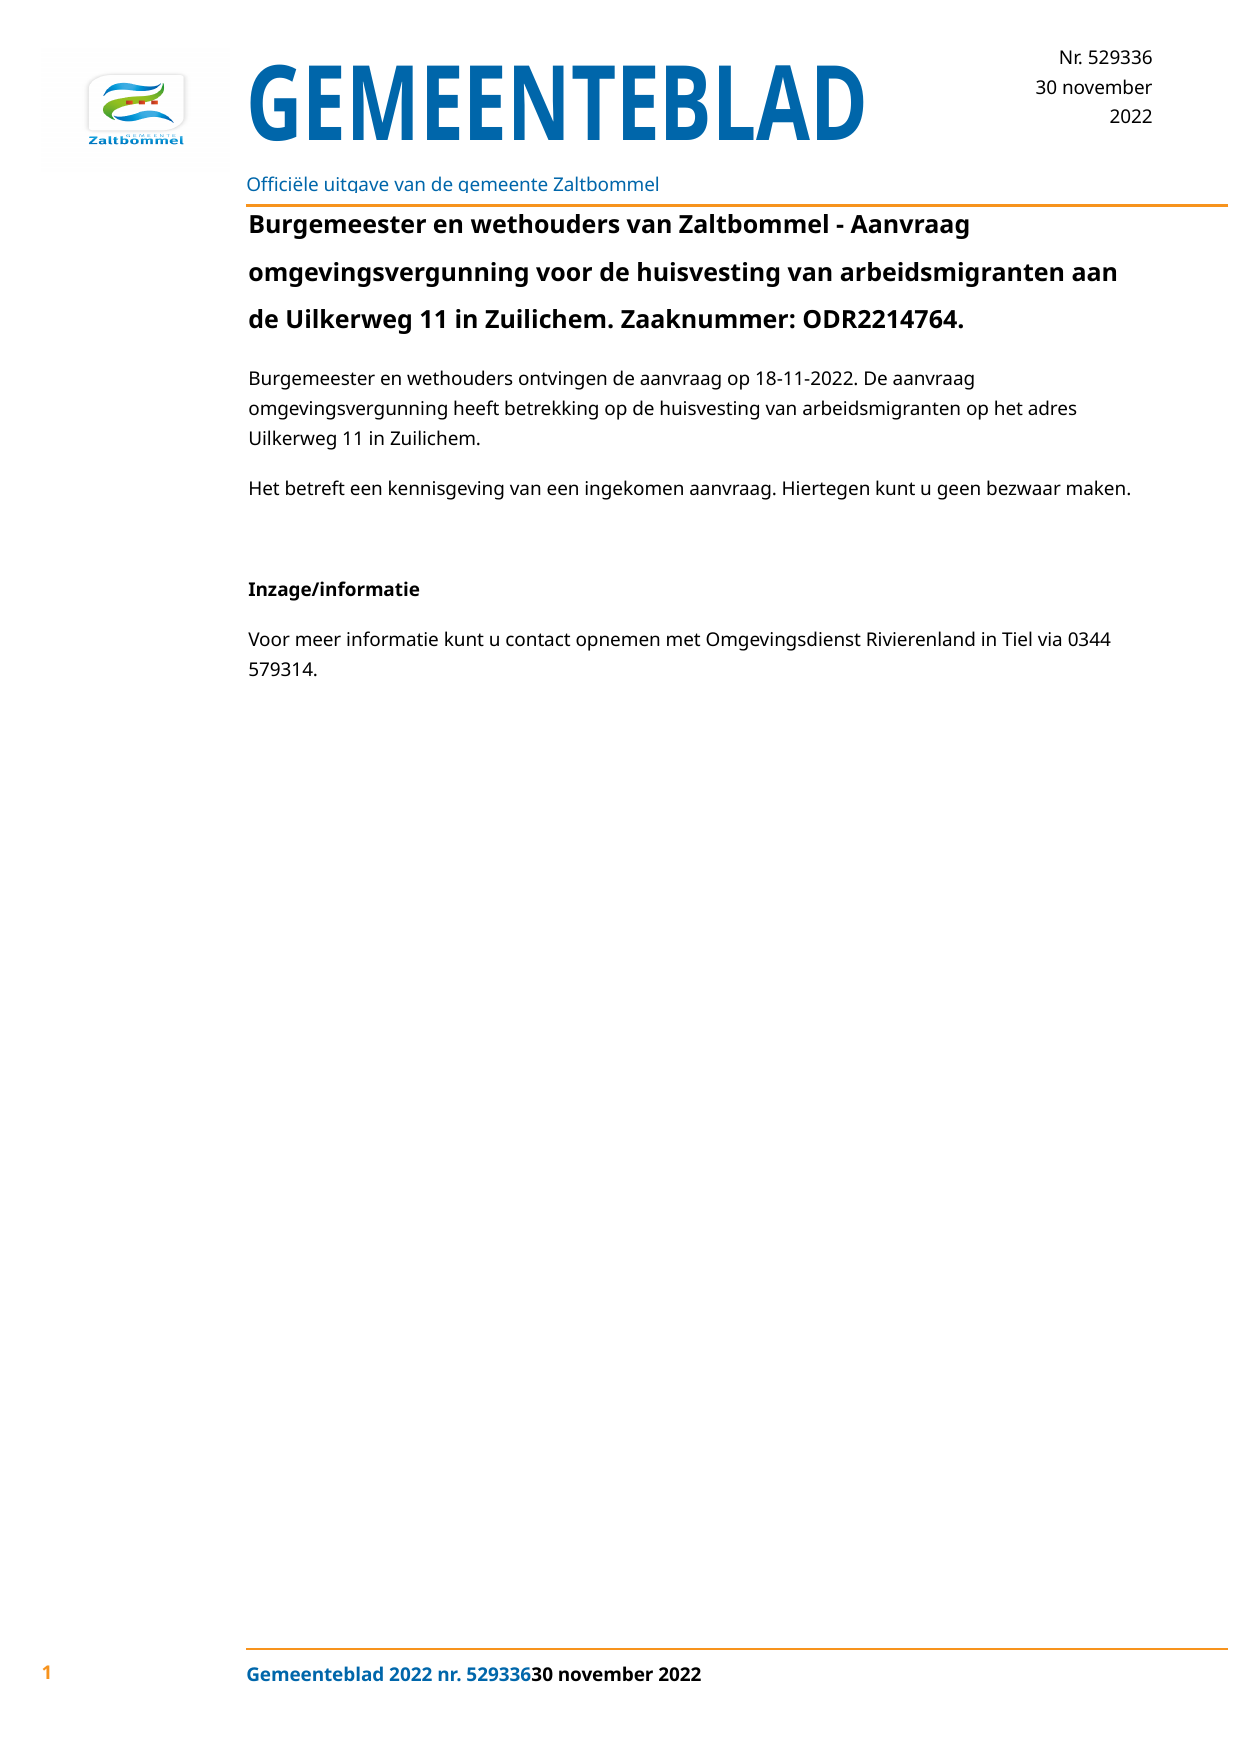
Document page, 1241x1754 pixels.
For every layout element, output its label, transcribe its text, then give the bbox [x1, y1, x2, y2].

text Voor meer informatie kunt u contact opnemen met Omgevingsdienst Rivierenland in Tiel via 0344 579314. [248, 626, 1152, 682]
text Burgemeester en wethouders ontvingen de aanvraag op 18-11-2022. De aanvraag omgevingsvergunning heeft betrekking op de huisvesting van arbeidsmigranten op het adres Uilkerweg 11 in Zuilichem. [248, 366, 1152, 450]
text Inzage/informatie [248, 576, 1152, 602]
text Burgemeester en wethouders van Zaltbommel - Aanvraag omgevingsvergunning voor de huisvesting van arbeidsmigranten aan de Uilkerweg 11 in Zuilichem. Zaaknummer: ODR2214764. [248, 207, 1152, 336]
text Het betreft een kennisgeving van een ingekomen aanvraag. Hiertegen kunt u geen bezwaar maken. [248, 475, 1152, 501]
picture [41, 47, 231, 172]
